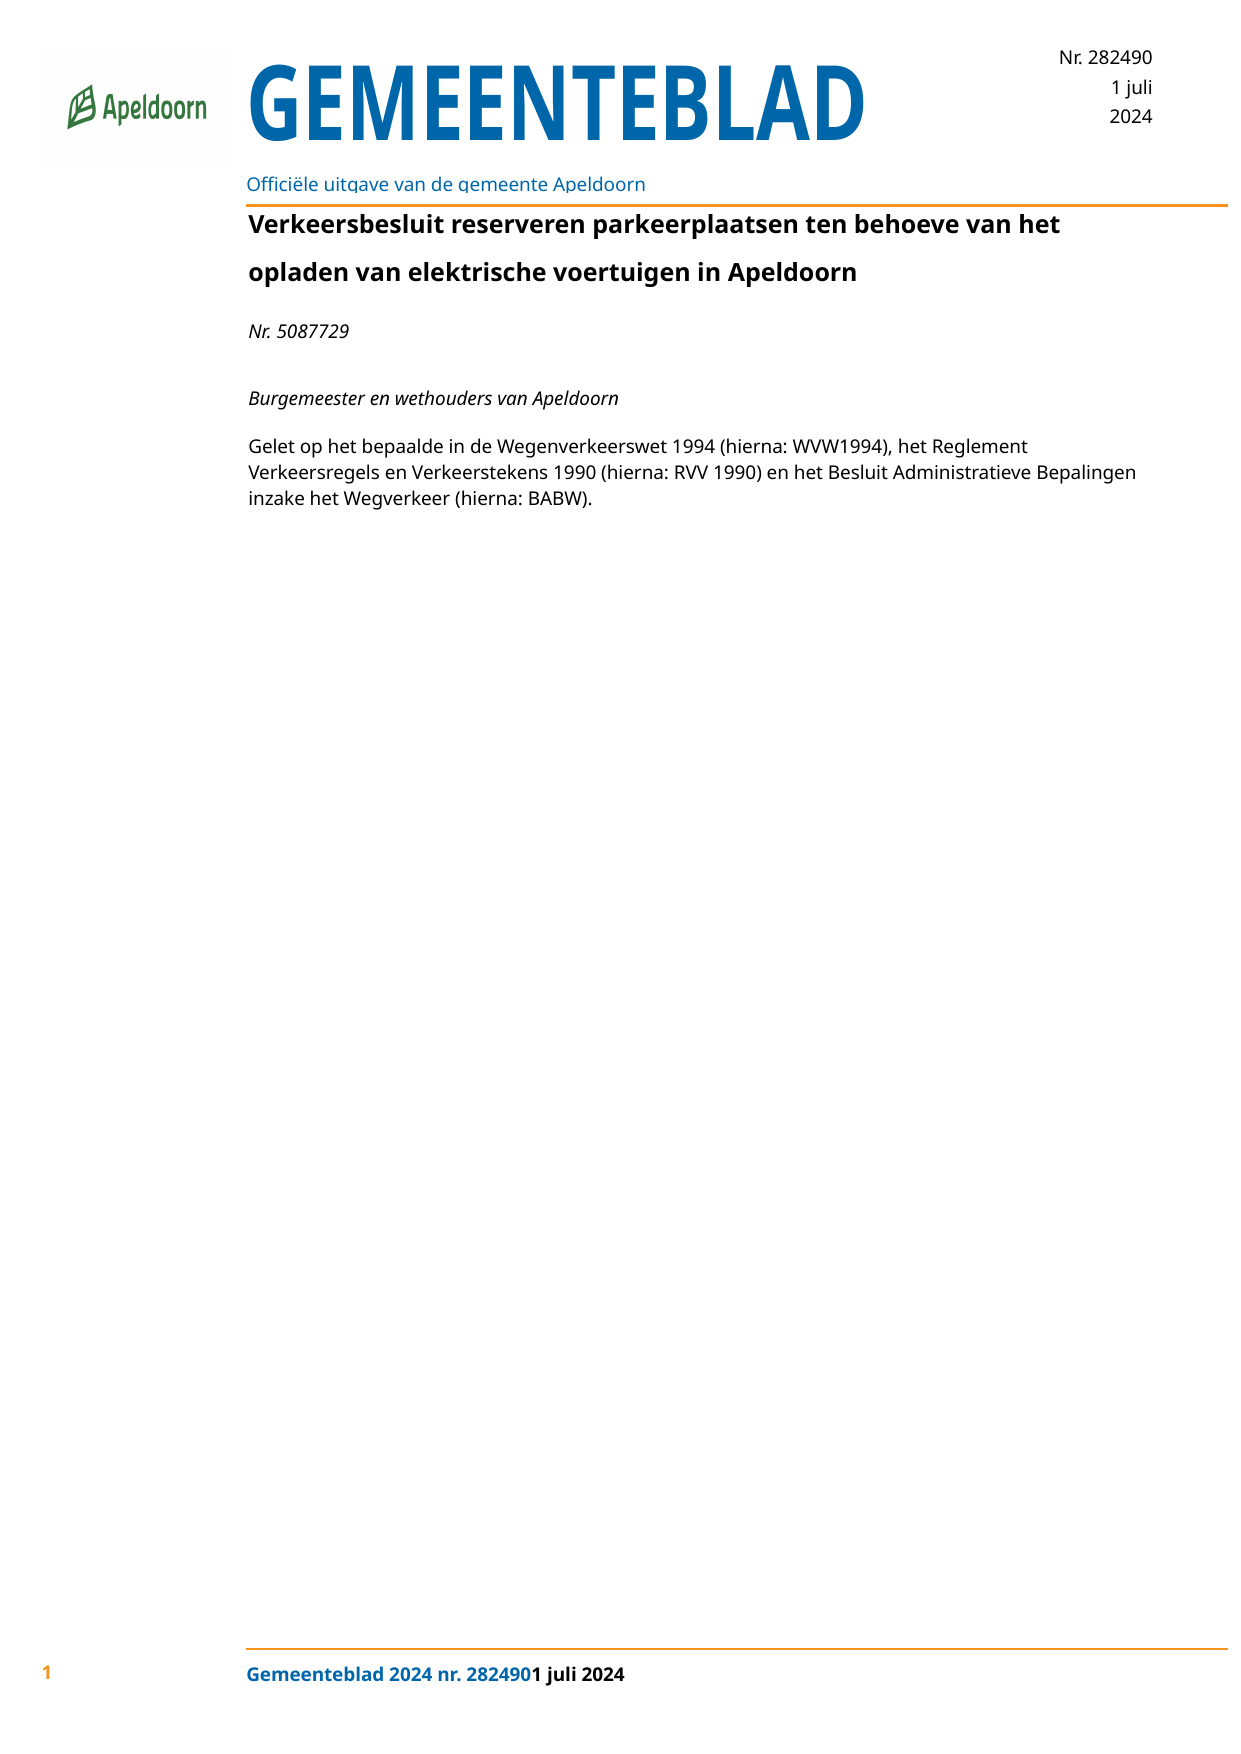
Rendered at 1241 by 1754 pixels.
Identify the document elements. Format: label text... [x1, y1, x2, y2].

text Gelet op het bepaalde in de Wegenverkeerswet 1994 (hierna: WVW1994), het Reglement Verkeersregels en Verkeerstekens 1990 (hierna: RVV 1990) en het Besluit Administratieve Bepalingen inzake het Wegverkeer (hierna: BABW). [248, 433, 1152, 510]
picture [41, 47, 231, 172]
text Verkeersbesluit reserveren parkeerplaatsen ten behoeve van het opladen van elektrische voertuigen in Apeldoorn [248, 207, 1152, 288]
text Nr. 5087729 [248, 318, 1152, 344]
text Burgemeester en wethouders van Apeldoorn [248, 386, 1152, 411]
